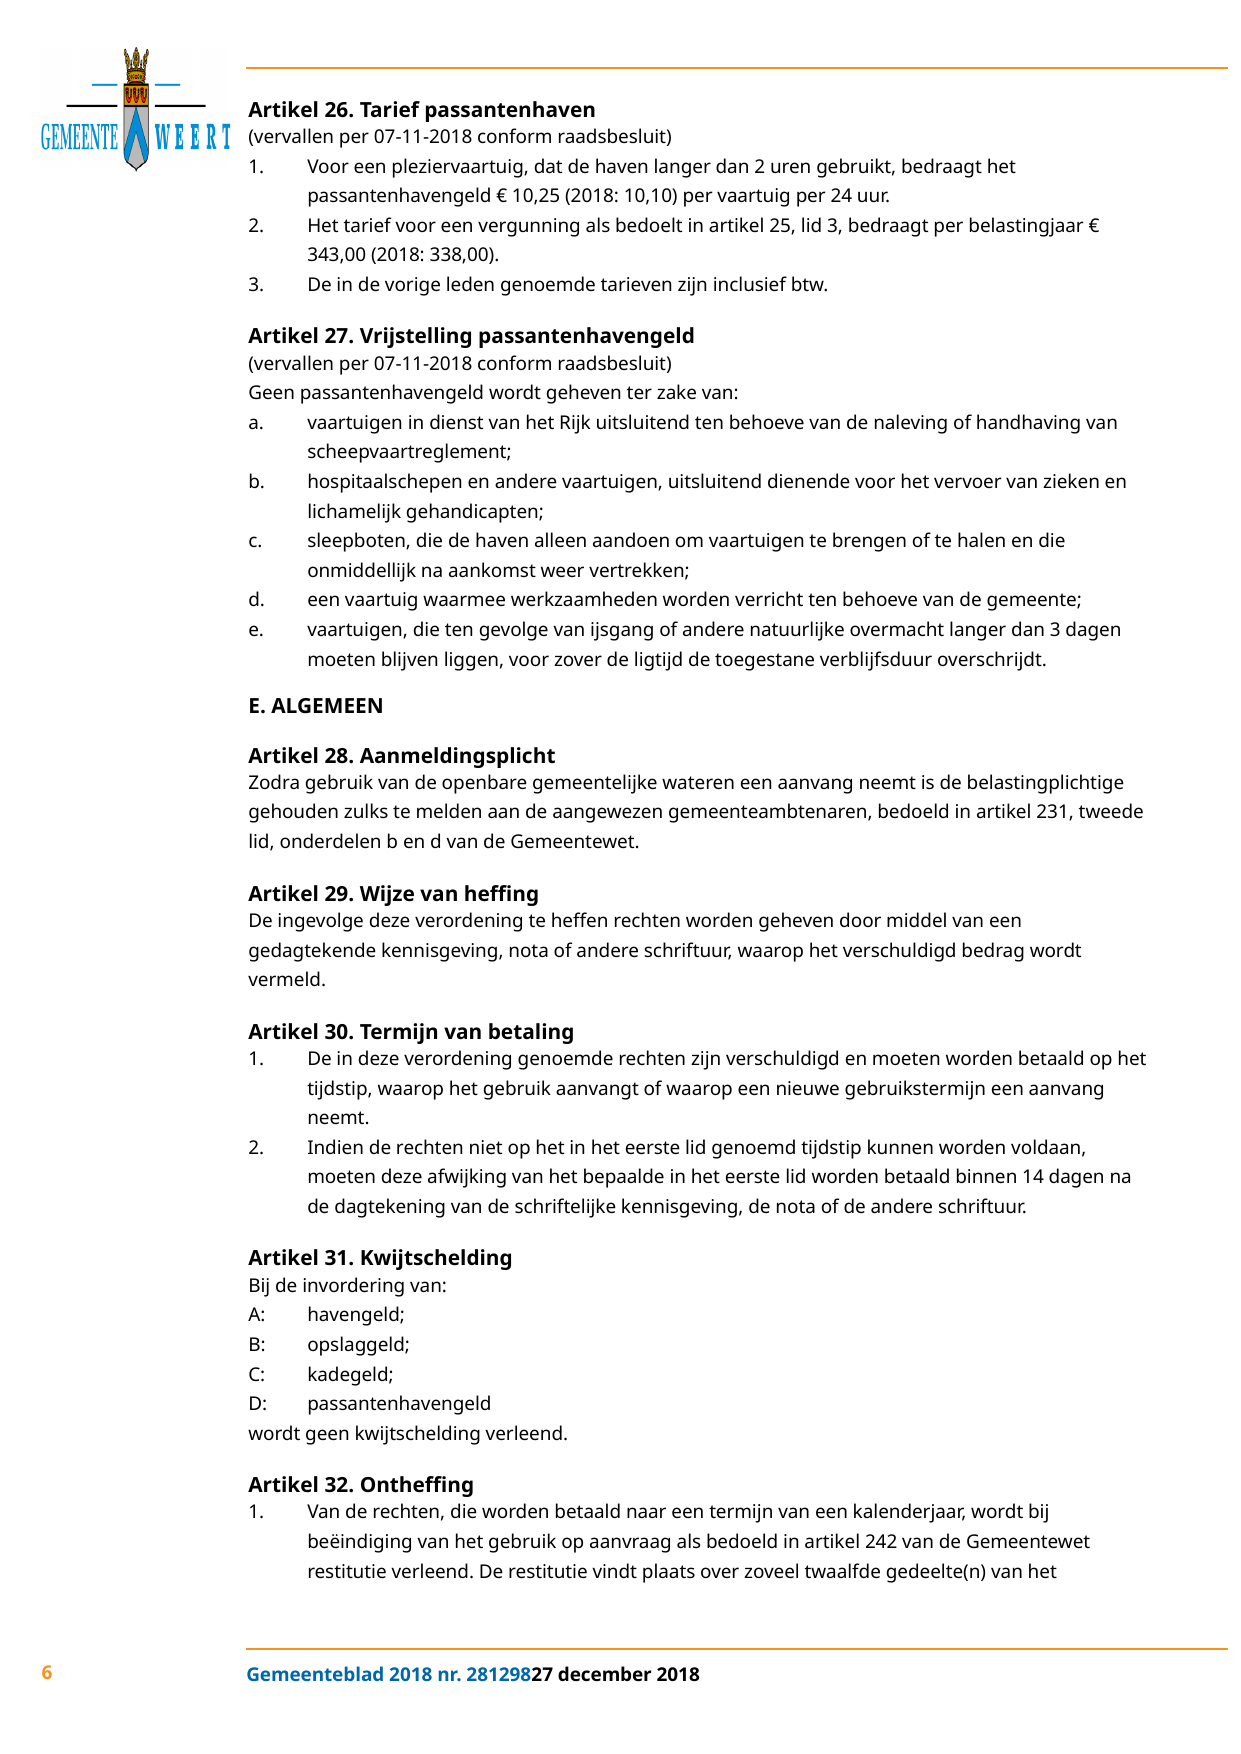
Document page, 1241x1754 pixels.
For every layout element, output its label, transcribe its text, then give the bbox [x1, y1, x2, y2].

list een vaartuig waarmee werkzaamheden worden verricht ten behoeve van de gemeente; [248, 587, 1152, 612]
text wordt geen kwijtschelding verleend. [248, 1420, 1152, 1446]
text Artikel 30. Termijn van betaling [248, 1017, 1152, 1045]
picture [41, 47, 231, 172]
text De ingevolge deze verordening te heffen rechten worden geheven door middel van een gedagtekende kennisgeving, nota of andere schriftuur, waarop het verschuldigd bedrag wordt vermeld. [248, 907, 1152, 992]
text Artikel 29. Wijze van heffing [248, 879, 1152, 907]
text Zodra gebruik van de openbare gemeentelijke wateren een aanvang neemt is de belastingplichtige gehouden zulks te melden aan de aangewezen gemeenteambtenaren, bedoeld in artikel 231, tweede lid, onderdelen b en d van de Gemeentewet. [248, 769, 1152, 854]
list Van de rechten, die worden betaald naar een termijn van een kalenderjaar, wordt bij beëindiging van het gebruik op aanvraag als bedoeld in artikel 242 van de Gemeentewet restitutie verleend. De restitutie vindt plaats over zoveel twaalfde gedeelte(n) van het [248, 1499, 1152, 1584]
text Artikel 26. Tarief passantenhaven [248, 95, 1152, 123]
list De in de vorige leden genoemde tarieven zijn inclusief btw. [248, 271, 1152, 297]
list Het tarief voor een vergunning als bedoelt in artikel 25, lid 3, bedraagt per belastingjaar € 343,00 (2018: 338,00). [248, 212, 1152, 267]
text Bij de invordering van: [248, 1272, 1152, 1298]
text Artikel 32. Ontheffing [248, 1470, 1152, 1499]
list De in deze verordening genoemde rechten zijn verschuldigd en moeten worden betaald op het tijdstip, waarop het gebruik aanvangt of waarop een nieuwe gebruikstermijn een aanvang neemt. [248, 1045, 1152, 1130]
text Geen passantenhavengeld wordt geheven ter zake van: [248, 379, 1152, 405]
list Indien de rechten niet op het in het eerste lid genoemd tijdstip kunnen worden voldaan, moeten deze afwijking van het bepaalde in het eerste lid worden betaald binnen 14 dagen na de dagtekening van de schriftelijke kennisgeving, de nota of de andere schriftuur. [248, 1134, 1152, 1219]
list kadegeld; [248, 1361, 1152, 1386]
text Artikel 27. Vrijstelling passantenhavengeld [248, 322, 1152, 350]
text Artikel 31. Kwijtschelding [248, 1243, 1152, 1272]
text E. ALGEMEEN [248, 691, 1152, 720]
list havengeld; [248, 1302, 1152, 1327]
list vaartuigen, die ten gevolge van ijsgang of andere natuurlijke overmacht langer dan 3 dagen moeten blijven liggen, voor zover de ligtijd de toegestane verblijfsduur overschrijdt. [248, 616, 1152, 672]
list hospitaalschepen en andere vaartuigen, uitsluitend dienende voor het vervoer van zieken en lichamelijk gehandicapten; [248, 468, 1152, 524]
list Voor een pleziervaartuig, dat de haven langer dan 2 uren gebruikt, bedraagt het passantenhavengeld € 10,25 (2018: 10,10) per vaartuig per 24 uur. [248, 153, 1152, 208]
text (vervallen per 07-11-2018 conform raadsbesluit) [248, 350, 1152, 376]
list vaartuigen in dienst van het Rijk uitsluitend ten behoeve van de naleving of handhaving van scheepvaartreglement; [248, 409, 1152, 464]
text Artikel 28. Aanmeldingsplicht [248, 741, 1152, 769]
list passantenhavengeld [248, 1390, 1152, 1416]
text (vervallen per 07-11-2018 conform raadsbesluit) [248, 123, 1152, 149]
list opslaggeld; [248, 1331, 1152, 1357]
list sleepboten, die de haven alleen aandoen om vaartuigen te brengen of te halen en die onmiddellijk na aankomst weer vertrekken; [248, 527, 1152, 583]
